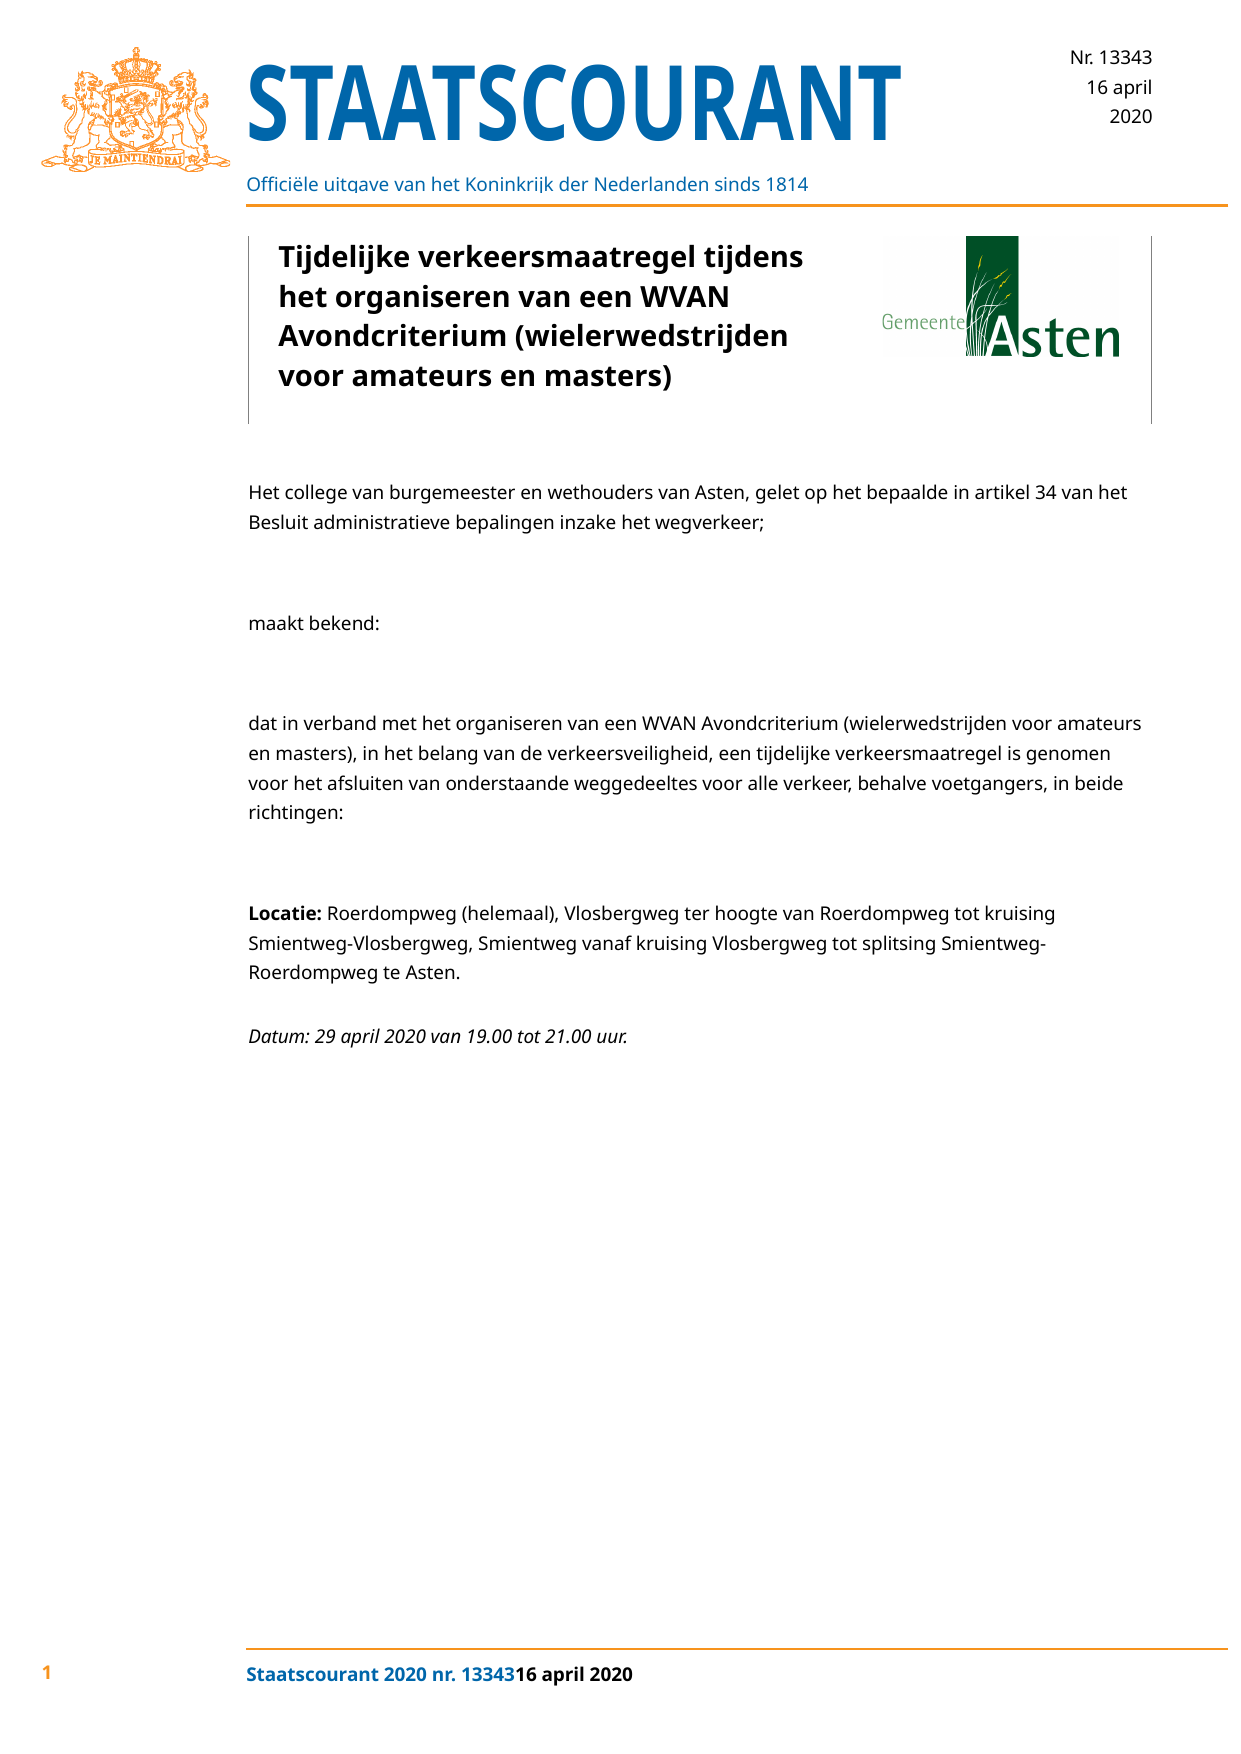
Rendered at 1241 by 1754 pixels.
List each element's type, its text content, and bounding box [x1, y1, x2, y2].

table_header Tijdelijke verkeersmaatregel tijdens het organiseren van een WVAN Avondcriterium (wielerwedstrijden voor amateurs en masters) [249, 236, 850, 424]
table_header [850, 236, 1151, 424]
picture [882, 236, 1119, 357]
picture [41, 47, 231, 172]
text maakt bekend: [248, 610, 1152, 636]
text Datum: 29 april 2020 van 19.00 tot 21.00 uur. [248, 1023, 1152, 1049]
text Het college van burgemeester en wethouders van Asten, gelet op het bepaalde in artikel 34 van het Besluit administratieve bepalingen inzake het wegverkeer; [248, 479, 1152, 535]
text dat in verband met het organiseren van een WVAN Avondcriterium (wielerwedstrijden voor amateurs en masters), in het belang van de verkeersveiligheid, een tijdelijke verkeersmaatregel is genomen voor het afsluiten van onderstaande weggedeeltes voor alle verkeer, behalve voetgangers, in beide richtingen: [248, 711, 1152, 825]
text Locatie: Roerdompweg (helemaal), Vlosbergweg ter hoogte van Roerdompweg tot kruising Smientweg-Vlosbergweg, Smientweg vanaf kruising Vlosbergweg tot splitsing Smientweg-Roerdompweg te Asten. [248, 900, 1152, 985]
